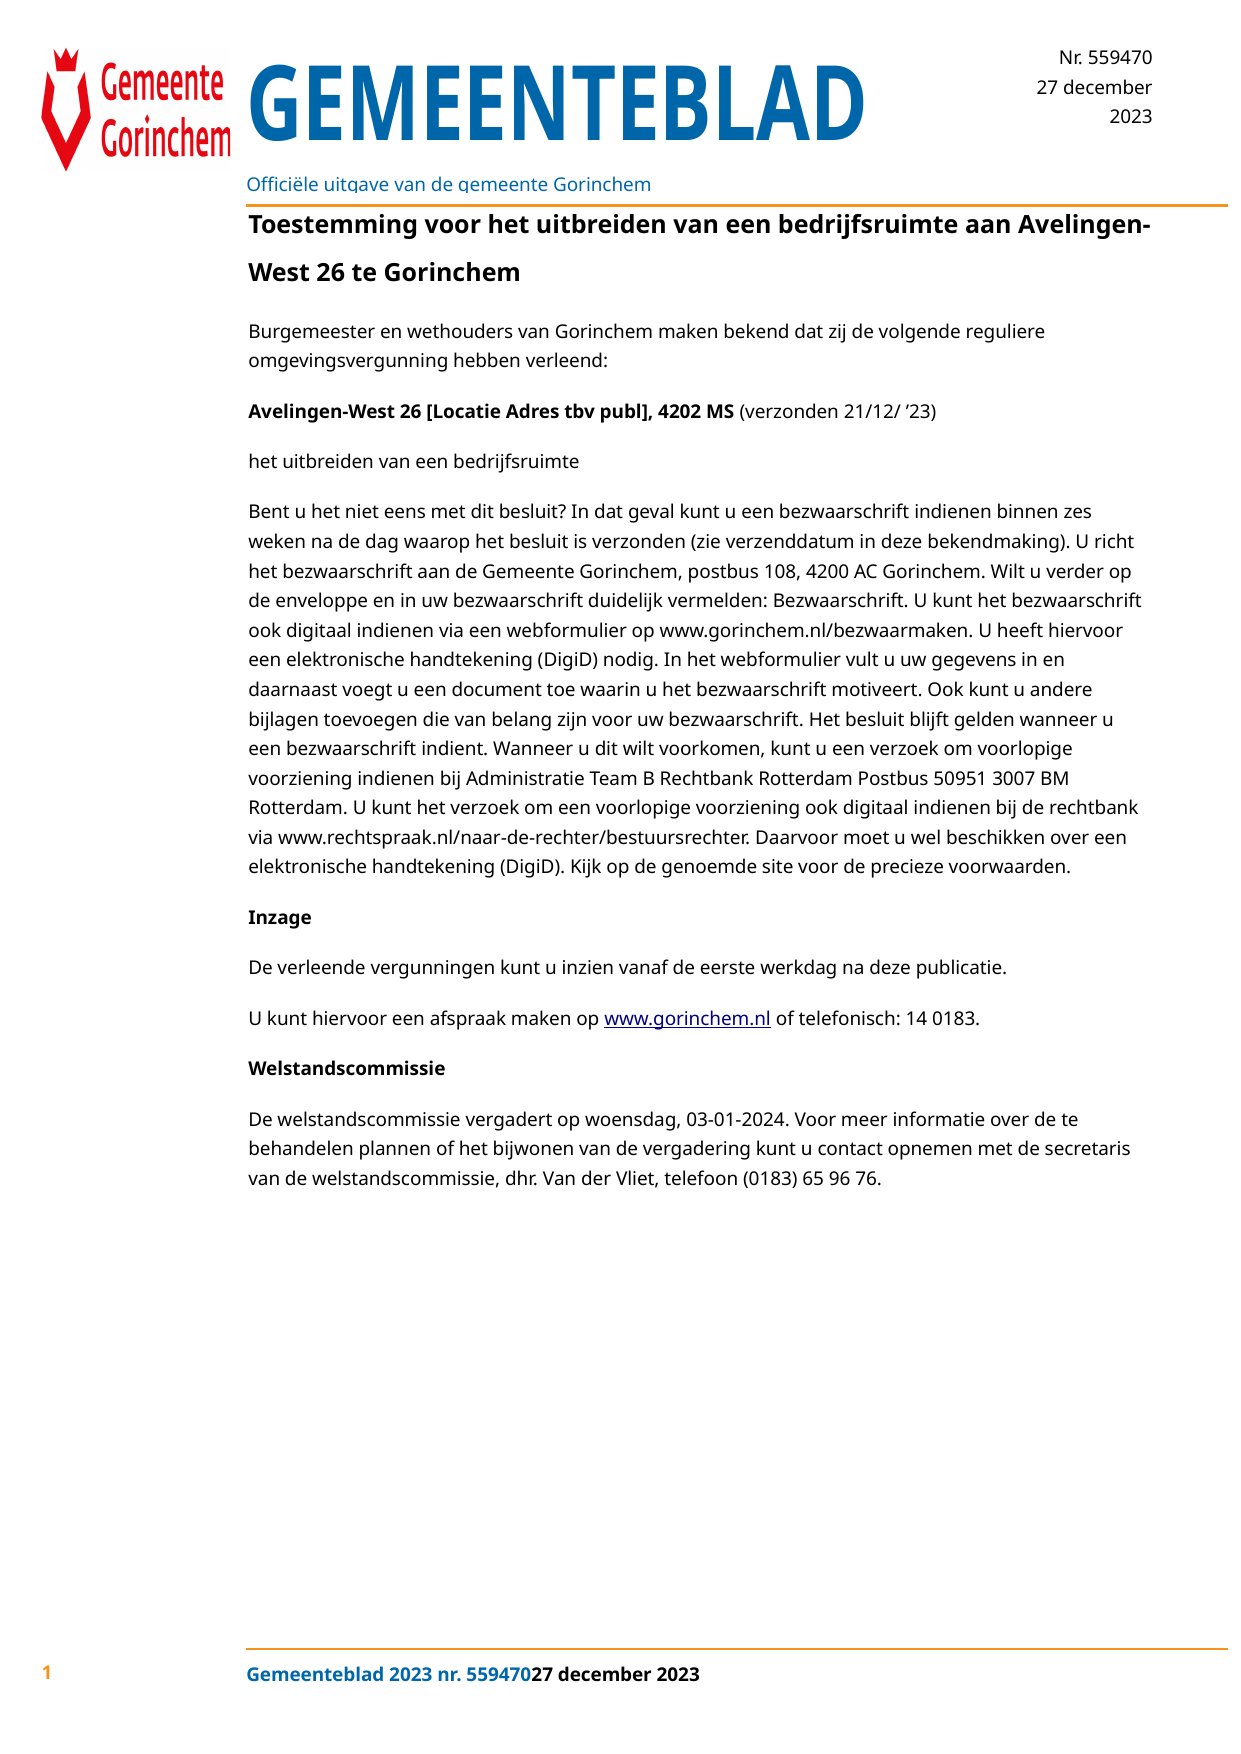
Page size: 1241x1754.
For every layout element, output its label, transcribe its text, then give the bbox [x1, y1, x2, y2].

text Burgemeester en wethouders van Gorinchem maken bekend dat zij de volgende reguliere omgevingsvergunning hebben verleend: [248, 318, 1152, 373]
text Bent u het niet eens met dit besluit? In dat geval kunt u een bezwaarschrift indienen binnen zes weken na de dag waarop het besluit is verzonden (zie verzenddatum in deze bekendmaking). U richt het bezwaarschrift aan de Gemeente Gorinchem, postbus 108, 4200 AC Gorinchem. Wilt u verder op de enveloppe en in uw bezwaarschrift duidelijk vermelden: Bezwaarschrift. U kunt het bezwaarschrift ook digitaal indienen via een webformulier op www.gorinchem.nl/bezwaarmaken. U heeft hiervoor een elektronische handtekening (DigiD) nodig. In het webformulier vult u uw gegevens in en daarnaast voegt u een document toe waarin u het bezwaarschrift motiveert. Ook kunt u andere bijlagen toevoegen die van belang zijn voor uw bezwaarschrift. Het besluit blijft gelden wanneer u een bezwaarschrift indient. Wanneer u dit wilt voorkomen, kunt u een verzoek om voorlopige voorziening indienen bij Administratie Team B Rechtbank Rotterdam Postbus 50951 3007 BM Rotterdam. U kunt het verzoek om een voorlopige voorziening ook digitaal indienen bij de rechtbank via www.rechtspraak.nl/naar-de-rechter/bestuursrechter. Daarvoor moet u wel beschikken over een elektronische handtekening (DigiD). Kijk op de genoemde site voor de precieze voorwaarden. [248, 499, 1152, 879]
text De verleende vergunningen kunt u inzien vanaf de eerste werkdag na deze publicatie. [248, 954, 1152, 980]
text Inzage [248, 904, 1152, 930]
picture [41, 47, 231, 172]
text U kunt hiervoor een afspraak maken op www.gorinchem.nl of telefonisch: 14 0183. [248, 1005, 1152, 1031]
text Avelingen-West 26 [Locatie Adres tbv publ], 4202 MS (verzonden 21/12/ ’23) [248, 398, 1152, 424]
text Toestemming voor het uitbreiden van een bedrijfsruimte aan Avelingen-West 26 te Gorinchem [248, 207, 1152, 288]
text het uitbreiden van een bedrijfsruimte [248, 448, 1152, 474]
text Welstandscommissie [248, 1055, 1152, 1081]
text De welstandscommissie vergadert op woensdag, 03-01-2024. Voor meer informatie over de te behandelen plannen of het bijwonen van de vergadering kunt u contact opnemen met de secretaris van de welstandscommissie, dhr. Van der Vliet, telefoon (0183) 65 96 76. [248, 1106, 1152, 1191]
